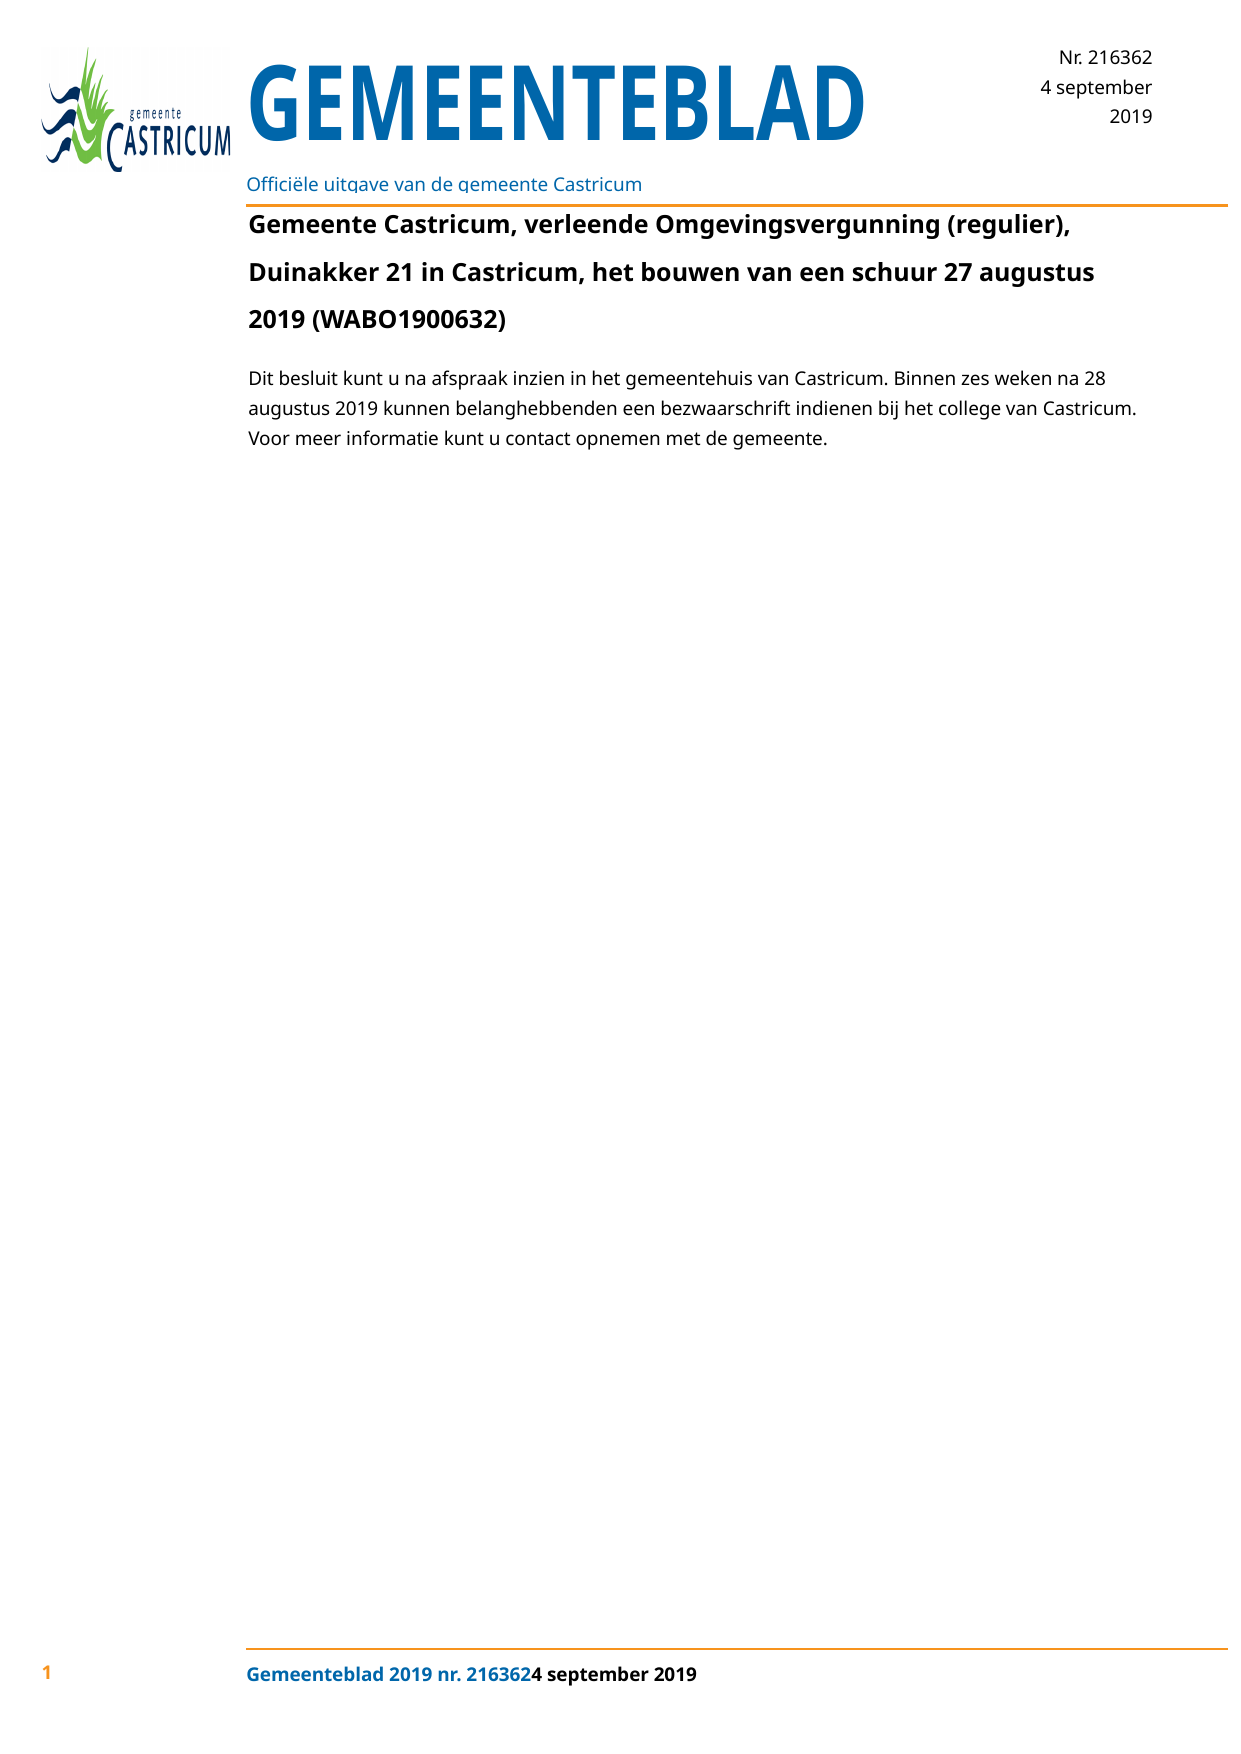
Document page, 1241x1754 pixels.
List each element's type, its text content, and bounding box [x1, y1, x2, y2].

text Dit besluit kunt u na afspraak inzien in het gemeentehuis van Castricum. Binnen zes weken na 28 augustus 2019 kunnen belanghebbenden een bezwaarschrift indienen bij het college van Castricum. Voor meer informatie kunt u contact opnemen met de gemeente. [248, 366, 1152, 450]
text Gemeente Castricum, verleende Omgevingsvergunning (regulier), Duinakker 21 in Castricum, het bouwen van een schuur 27 augustus 2019 (WABO1900632) [248, 207, 1152, 336]
picture [41, 47, 231, 172]
